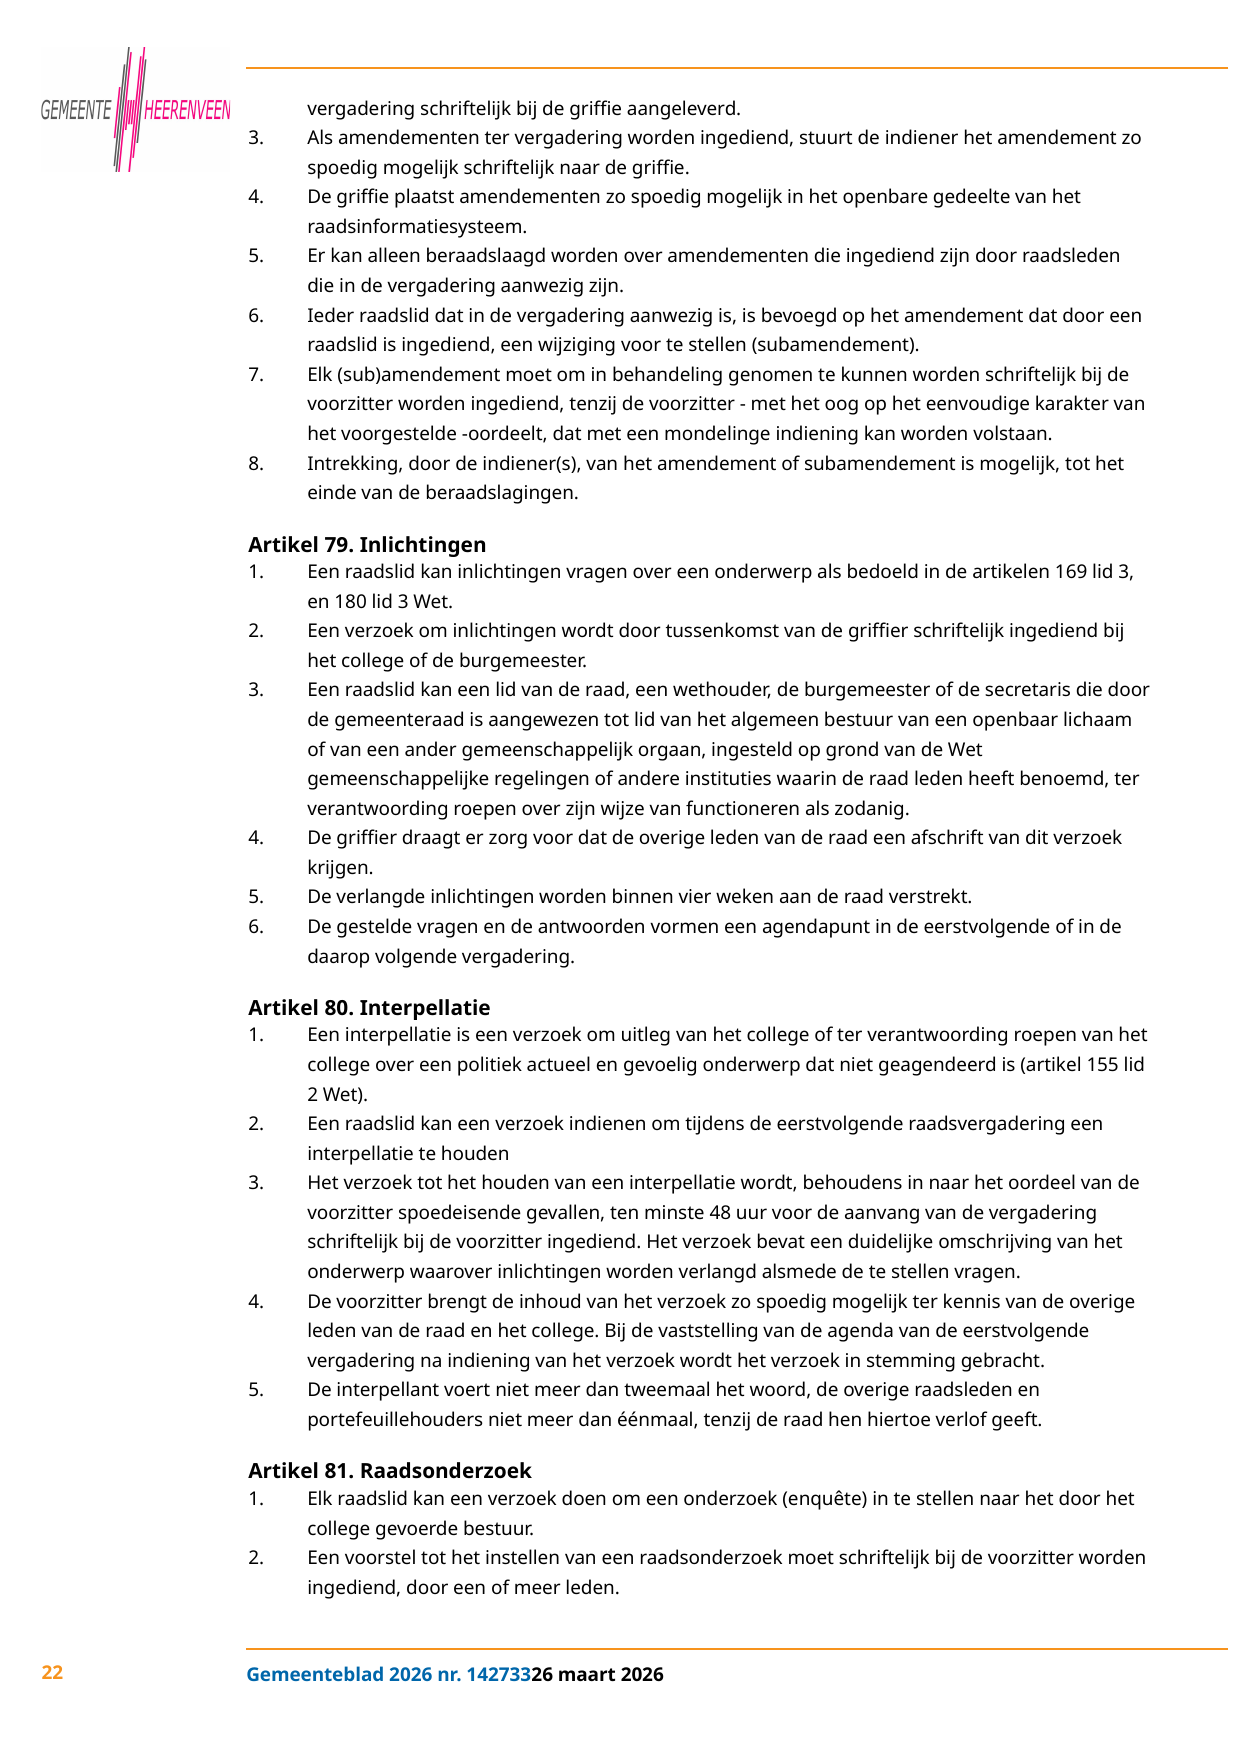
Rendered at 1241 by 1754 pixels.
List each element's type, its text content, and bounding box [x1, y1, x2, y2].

list Intrekking, door de indiener(s), van het amendement of subamendement is mogelijk, tot het einde van de beraadslagingen. [248, 450, 1152, 505]
list Elk (sub)amendement moet om in behandeling genomen te kunnen worden schriftelijk bij de voorzitter worden ingediend, tenzij de voorzitter - met het oog op het eenvoudige karakter van het voorgestelde -oordeelt, dat met een mondelinge indiening kan worden volstaan. [248, 361, 1152, 446]
list De interpellant voert niet meer dan tweemaal het woord, de overige raadsleden en portefeuillehouders niet meer dan éénmaal, tenzij de raad hen hiertoe verlof geeft. [248, 1377, 1152, 1432]
list De gestelde vragen en de antwoorden vormen een agendapunt in de eerstvolgende of in de daarop volgende vergadering. [248, 913, 1152, 968]
picture [41, 47, 231, 172]
text Artikel 80. Interpellatie [248, 993, 1152, 1022]
text Artikel 81. Raadsonderzoek [248, 1457, 1152, 1485]
list Als amendementen ter vergadering worden ingediend, stuurt de indiener het amendement zo spoedig mogelijk schriftelijk naar de griffie. [248, 124, 1152, 180]
list De griffie plaatst amendementen zo spoedig mogelijk in het openbare gedeelte van het raadsinformatiesysteem. [248, 183, 1152, 239]
list Een raadslid kan een lid van de raad, een wethouder, de burgemeester of de secretaris die door de gemeenteraad is aangewezen tot lid van het algemeen bestuur van een openbaar lichaam of van een ander gemeenschappelijk orgaan, ingesteld op grond van de Wet gemeenschappelijke regelingen of andere instituties waarin de raad leden heeft benoemd, ter verantwoording roepen over zijn wijze van functioneren als zodanig. [248, 677, 1152, 821]
list Elk raadslid kan een verzoek doen om een onderzoek (enquête) in te stellen naar het door het college gevoerde bestuur. [248, 1485, 1152, 1540]
list Het verzoek tot het houden van een interpellatie wordt, behoudens in naar het oordeel van de voorzitter spoedeisende gevallen, ten minste 48 uur voor de aanvang van de vergadering schriftelijk bij de voorzitter ingediend. Het verzoek bevat een duidelijke omschrijving van het onderwerp waarover inlichtingen worden verlangd alsmede de te stellen vragen. [248, 1169, 1152, 1284]
list Een voorstel tot het instellen van een raadsonderzoek moet schriftelijk bij de voorzitter worden ingediend, door een of meer leden. [248, 1544, 1152, 1599]
text Artikel 79. Inlichtingen [248, 530, 1152, 558]
list Een interpellatie is een verzoek om uitleg van het college of ter verantwoording roepen van het college over een politiek actueel en gevoelig onderwerp dat niet geagendeerd is (artikel 155 lid 2 Wet). [248, 1022, 1152, 1107]
list Er kan alleen beraadslaagd worden over amendementen die ingediend zijn door raadsleden die in de vergadering aanwezig zijn. [248, 243, 1152, 298]
list Ieder raadslid dat in de vergadering aanwezig is, is bevoegd op het amendement dat door een raadslid is ingediend, een wijziging voor te stellen (subamendement). [248, 302, 1152, 357]
list De voorzitter brengt de inhoud van het verzoek zo spoedig mogelijk ter kennis van de overige leden van de raad en het college. Bij de vaststelling van de agenda van de eerstvolgende vergadering na indiening van het verzoek wordt het verzoek in stemming gebracht. [248, 1288, 1152, 1373]
list De verlangde inlichtingen worden binnen vier weken aan de raad verstrekt. [248, 884, 1152, 909]
list vergadering schriftelijk bij de griffie aangeleverd. [248, 95, 1152, 121]
list Een raadslid kan een verzoek indienen om tijdens de eerstvolgende raadsvergadering een interpellatie te houden [248, 1110, 1152, 1166]
list Een raadslid kan inlichtingen vragen over een onderwerp als bedoeld in de artikelen 169 lid 3, en 180 lid 3 Wet. [248, 558, 1152, 613]
list Een verzoek om inlichtingen wordt door tussenkomst van de griffier schriftelijk ingediend bij het college of de burgemeester. [248, 617, 1152, 673]
list De griffier draagt er zorg voor dat de overige leden van de raad een afschrift van dit verzoek krijgen. [248, 824, 1152, 880]
